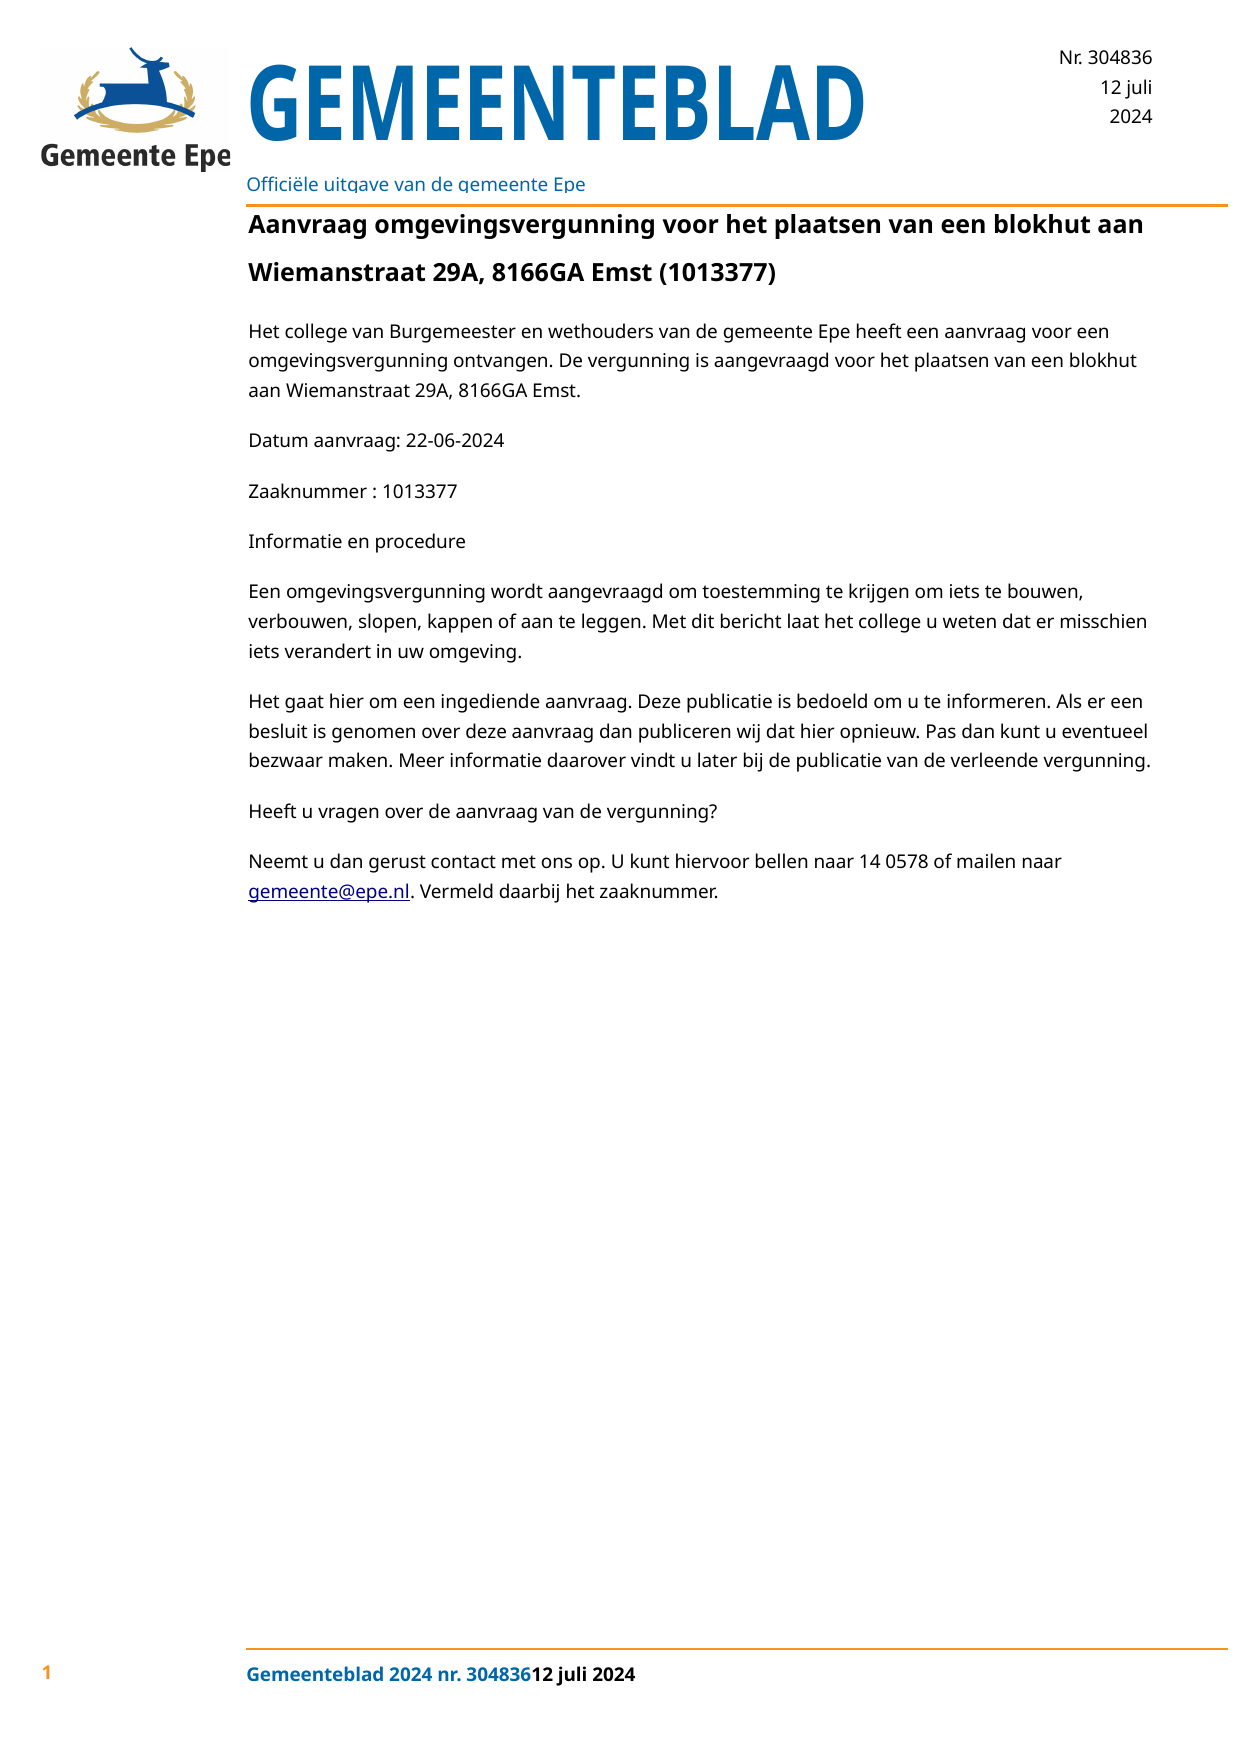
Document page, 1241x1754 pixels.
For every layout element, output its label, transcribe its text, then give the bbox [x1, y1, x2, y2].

text Het gaat hier om een ingediende aanvraag. Deze publicatie is bedoeld om u te informeren. Als er een besluit is genomen over deze aanvraag dan publiceren wij dat hier opnieuw. Pas dan kunt u eventueel bezwaar maken. Meer informatie daarover vindt u later bij de publicatie van de verleende vergunning. [248, 688, 1152, 773]
text Heeft u vragen over de aanvraag van de vergunning? [248, 798, 1152, 824]
text Informatie en procedure [248, 528, 1152, 554]
text Neemt u dan gerust contact met ons op. U kunt hiervoor bellen naar 14 0578 of mailen naar gemeente@epe.nl. Vermeld daarbij het zaaknummer. [248, 848, 1152, 904]
picture [41, 47, 231, 172]
text Een omgevingsvergunning wordt aangevraagd om toestemming te krijgen om iets te bouwen, verbouwen, slopen, kappen of aan te leggen. Met dit bericht laat het college u weten dat er misschien iets verandert in uw omgeving. [248, 579, 1152, 664]
text Datum aanvraag: 22-06-2024 [248, 427, 1152, 453]
text Aanvraag omgevingsvergunning voor het plaatsen van een blokhut aan Wiemanstraat 29A, 8166GA Emst (1013377) [248, 207, 1152, 288]
text Zaaknummer : 1013377 [248, 478, 1152, 504]
text Het college van Burgemeester en wethouders van de gemeente Epe heeft een aanvraag voor een omgevingsvergunning ontvangen. De vergunning is aangevraagd voor het plaatsen van een blokhut aan Wiemanstraat 29A, 8166GA Emst. [248, 318, 1152, 403]
